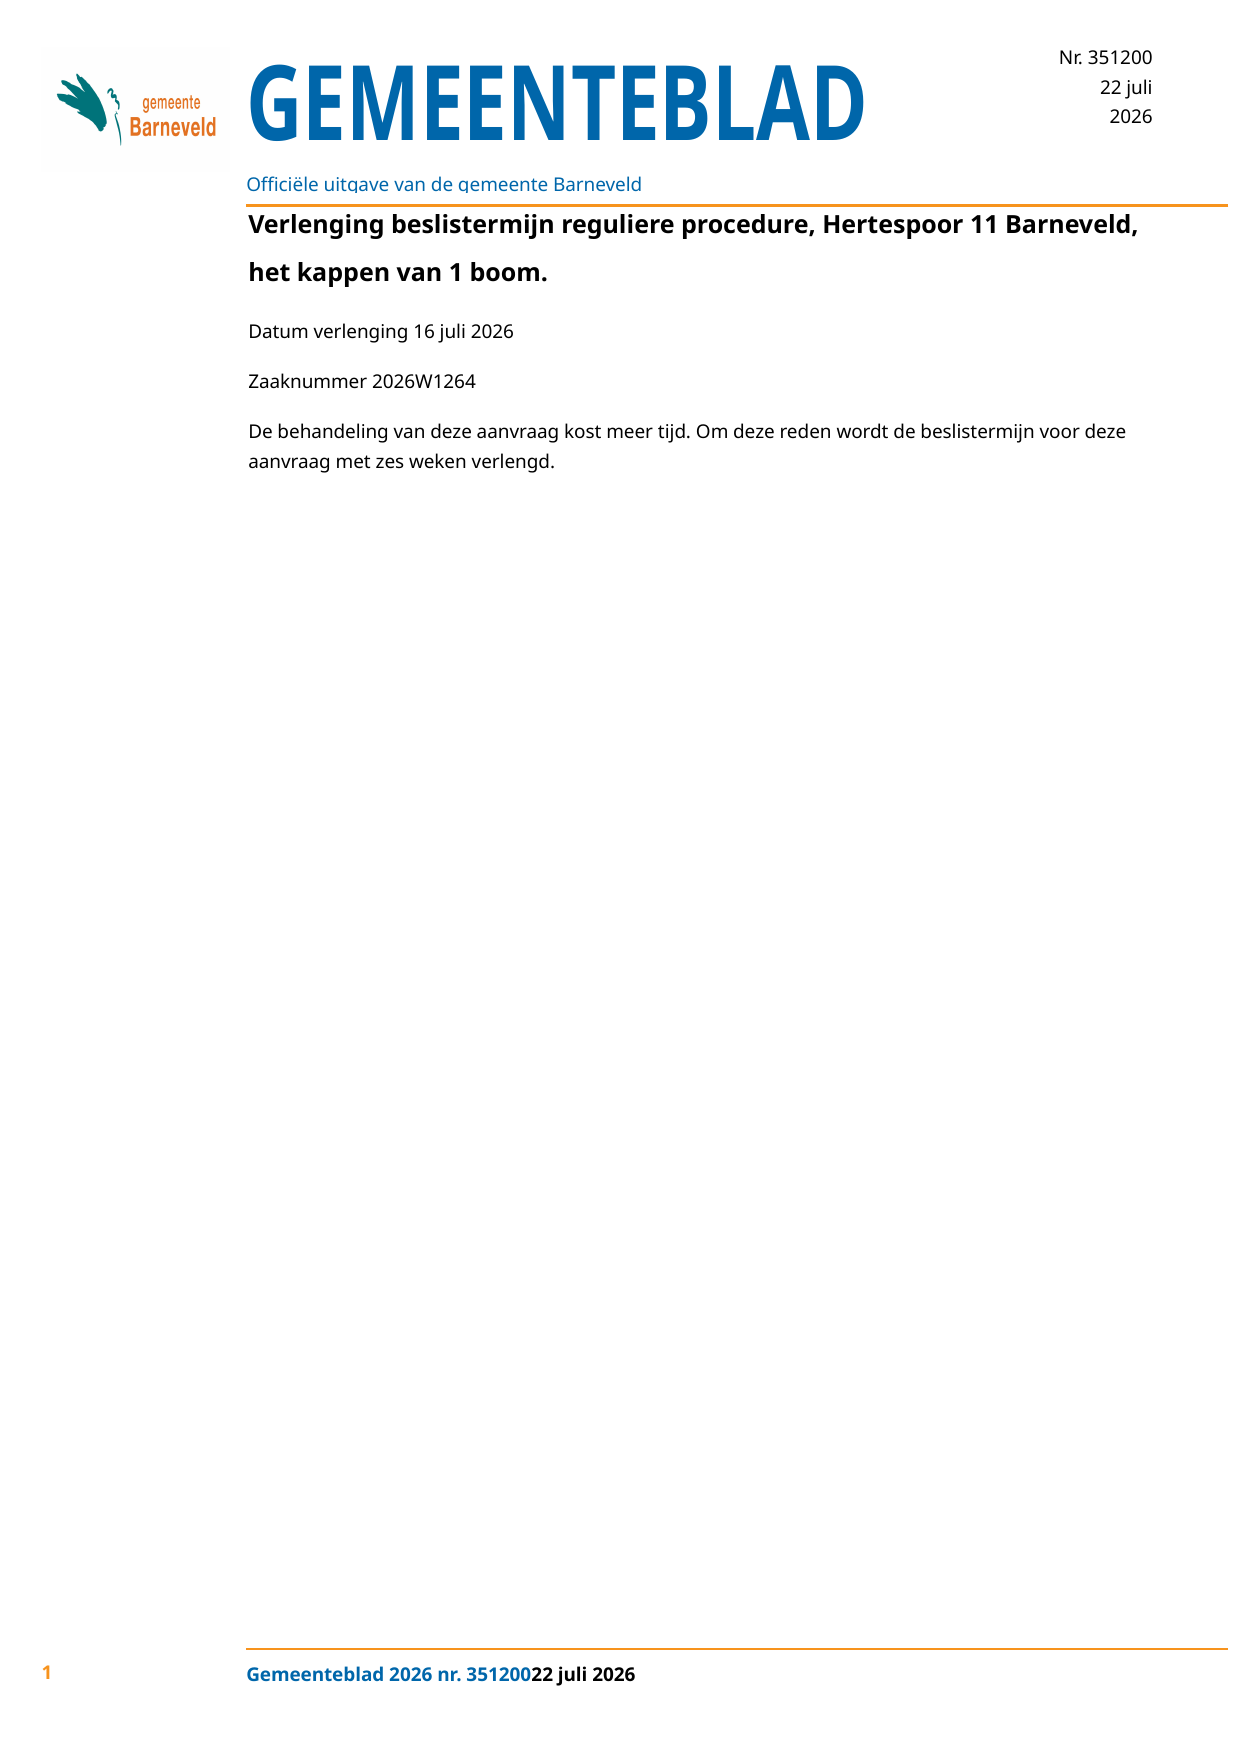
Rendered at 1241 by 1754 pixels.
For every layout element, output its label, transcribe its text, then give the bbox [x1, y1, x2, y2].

text Datum verlenging 16 juli 2026 [248, 318, 1152, 344]
text De behandeling van deze aanvraag kost meer tijd. Om deze reden wordt de beslistermijn voor deze aanvraag met zes weken verlengd. [248, 419, 1152, 474]
text Verlenging beslistermijn reguliere procedure, Hertespoor 11 Barneveld, het kappen van 1 boom. [248, 207, 1152, 288]
text Zaaknummer 2026W1264 [248, 368, 1152, 394]
picture [41, 47, 231, 172]
